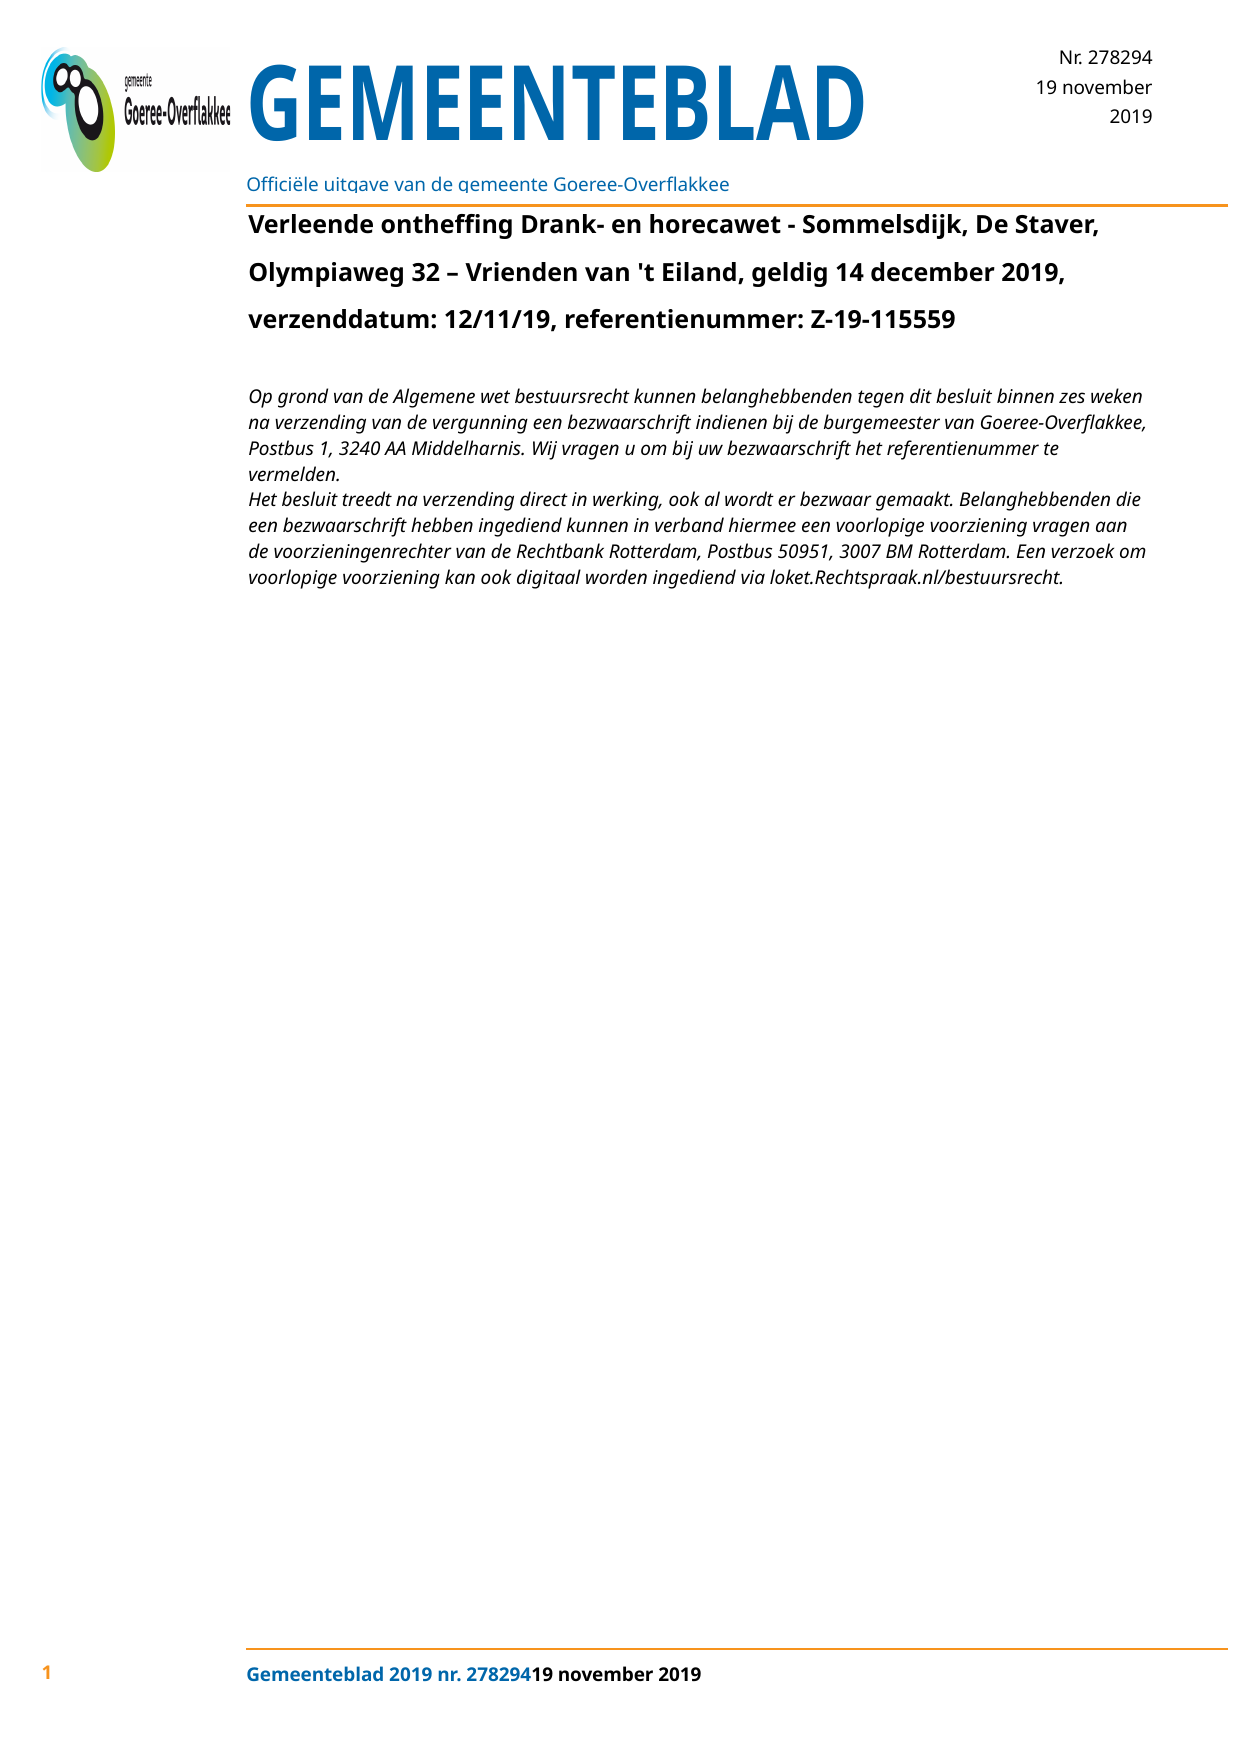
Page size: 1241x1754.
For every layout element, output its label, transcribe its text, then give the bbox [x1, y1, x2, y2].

text Verleende ontheffing Drank- en horecawet - Sommelsdijk, De Staver, Olympiaweg 32 – Vrienden van 't Eiland, geldig 14 december 2019, verzenddatum: 12/11/19, referentienummer: Z-19-115559 [248, 207, 1152, 336]
text Het besluit treedt na verzending direct in werking, ook al wordt er bezwaar gemaakt. Belanghebbenden die een bezwaarschrift hebben ingediend kunnen in verband hiermee een voorlopige voorziening vragen aan de voorzieningenrechter van de Rechtbank Rotterdam, Postbus 50951, 3007 BM Rotterdam. Een verzoek om voorlopige voorziening kan ook digitaal worden ingediend via loket.Rechtspraak.nl/bestuursrecht. [248, 487, 1152, 589]
text Op grond van de Algemene wet bestuursrecht kunnen belanghebbenden tegen dit besluit binnen zes weken na verzending van de vergunning een bezwaarschrift indienen bij de burgemeester van Goeree-Overflakkee, Postbus 1, 3240 AA Middelharnis. Wij vragen u om bij uw bezwaarschrift het referentienummer te vermelden. [248, 384, 1152, 487]
picture [41, 47, 231, 172]
